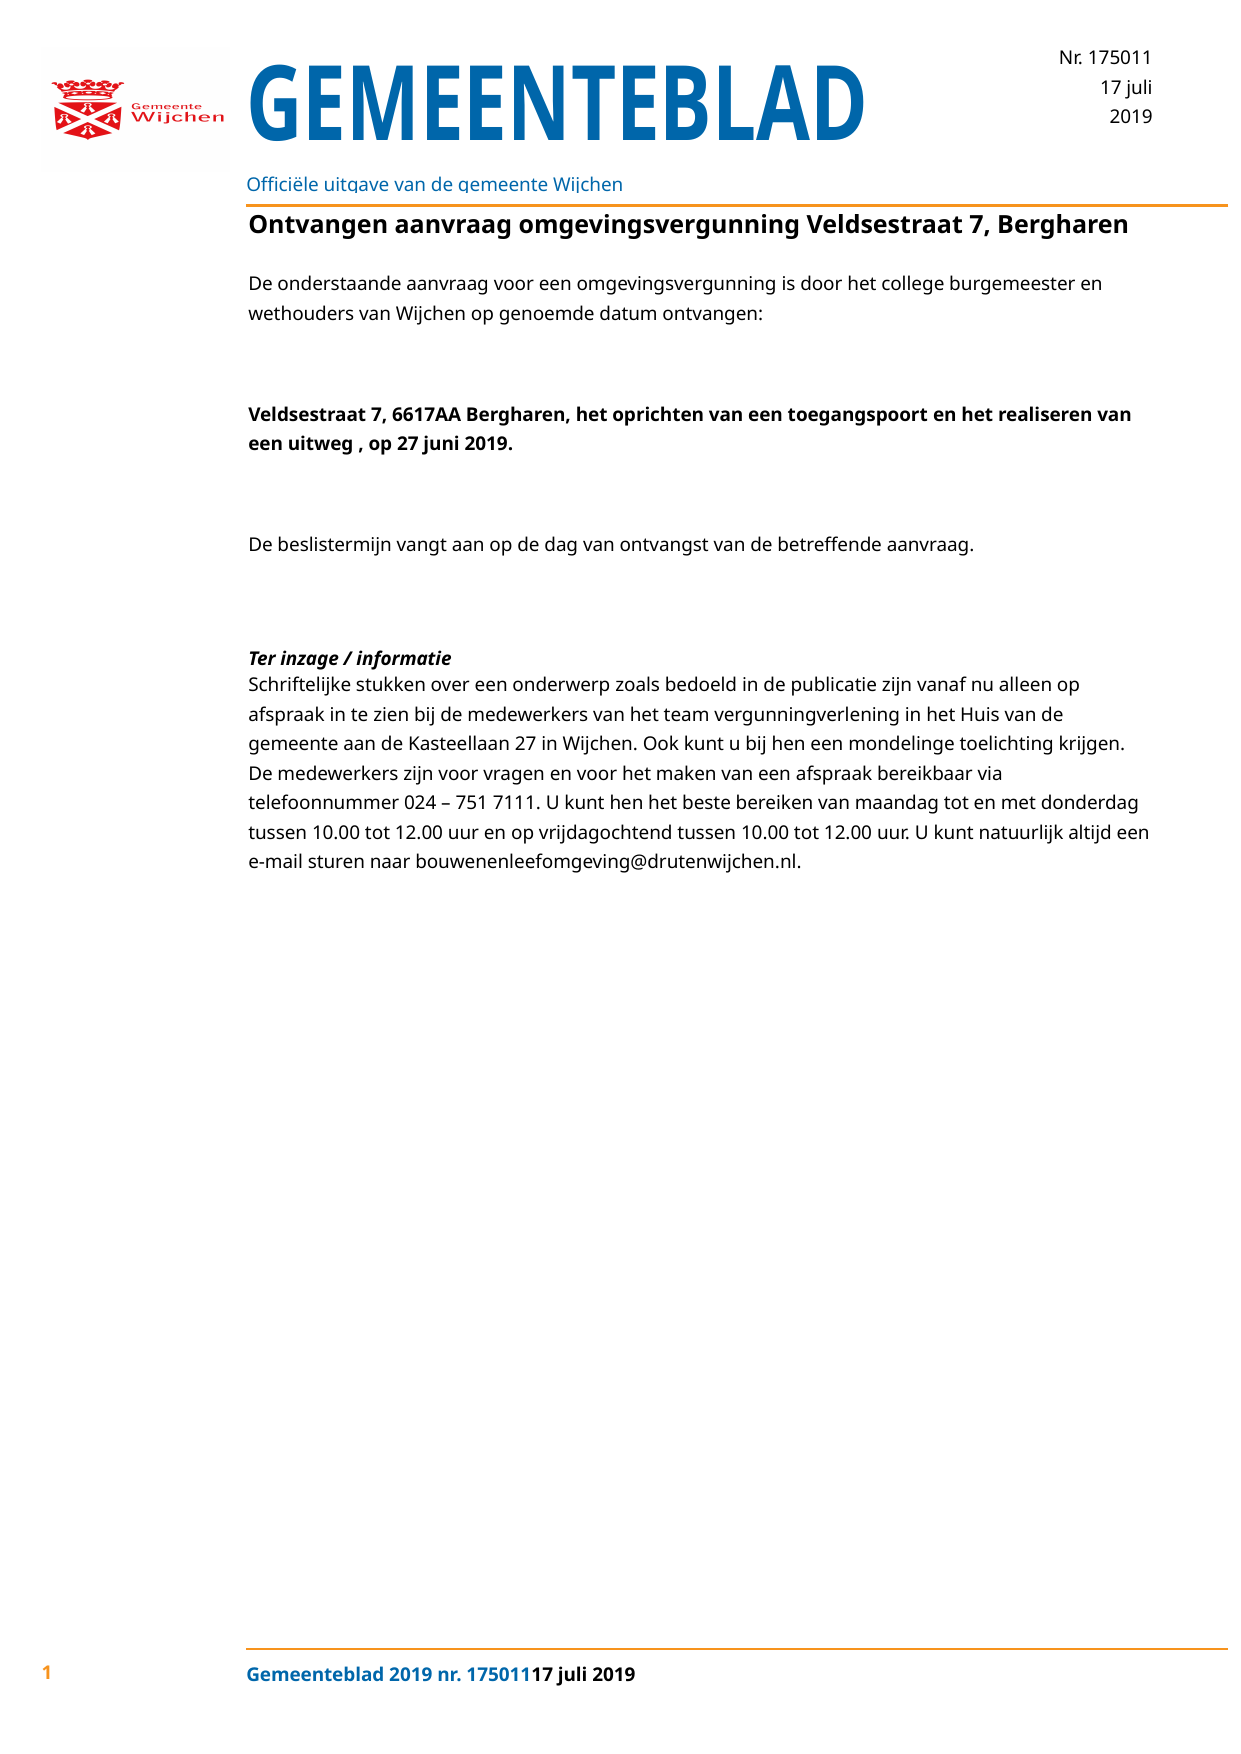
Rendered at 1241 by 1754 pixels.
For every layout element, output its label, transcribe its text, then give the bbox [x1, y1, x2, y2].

text Veldsestraat 7, 6617AA Bergharen, het oprichten van een toegangspoort en het realiseren van een uitweg , op 27 juni 2019. [248, 401, 1152, 456]
text Schriftelijke stukken over een onderwerp zoals bedoeld in de publicatie zijn vanaf nu alleen op afspraak in te zien bij de medewerkers van het team vergunningverlening in het Huis van de gemeente aan de Kasteellaan 27 in Wijchen. Ook kunt u bij hen een mondelinge toelichting krijgen. De medewerkers zijn voor vragen en voor het maken van een afspraak bereikbaar via telefoonnummer 024 – 751 7111. U kunt hen het beste bereiken van maandag tot en met donderdag tussen 10.00 tot 12.00 uur en op vrijdagochtend tussen 10.00 tot 12.00 uur. U kunt natuurlijk altijd een e-mail sturen naar bouwenenleefomgeving@drutenwijchen.nl. [248, 671, 1152, 874]
text Ter inzage / informatie [248, 646, 1152, 671]
picture [41, 47, 231, 172]
text De onderstaande aanvraag voor een omgevingsvergunning is door het college burgemeester en wethouders van Wijchen op genoemde datum ontvangen: [248, 270, 1152, 326]
text De beslistermijn vangt aan op de dag van ontvangst van de betreffende aanvraag. [248, 531, 1152, 557]
text Ontvangen aanvraag omgevingsvergunning Veldsestraat 7, Bergharen [248, 207, 1152, 241]
